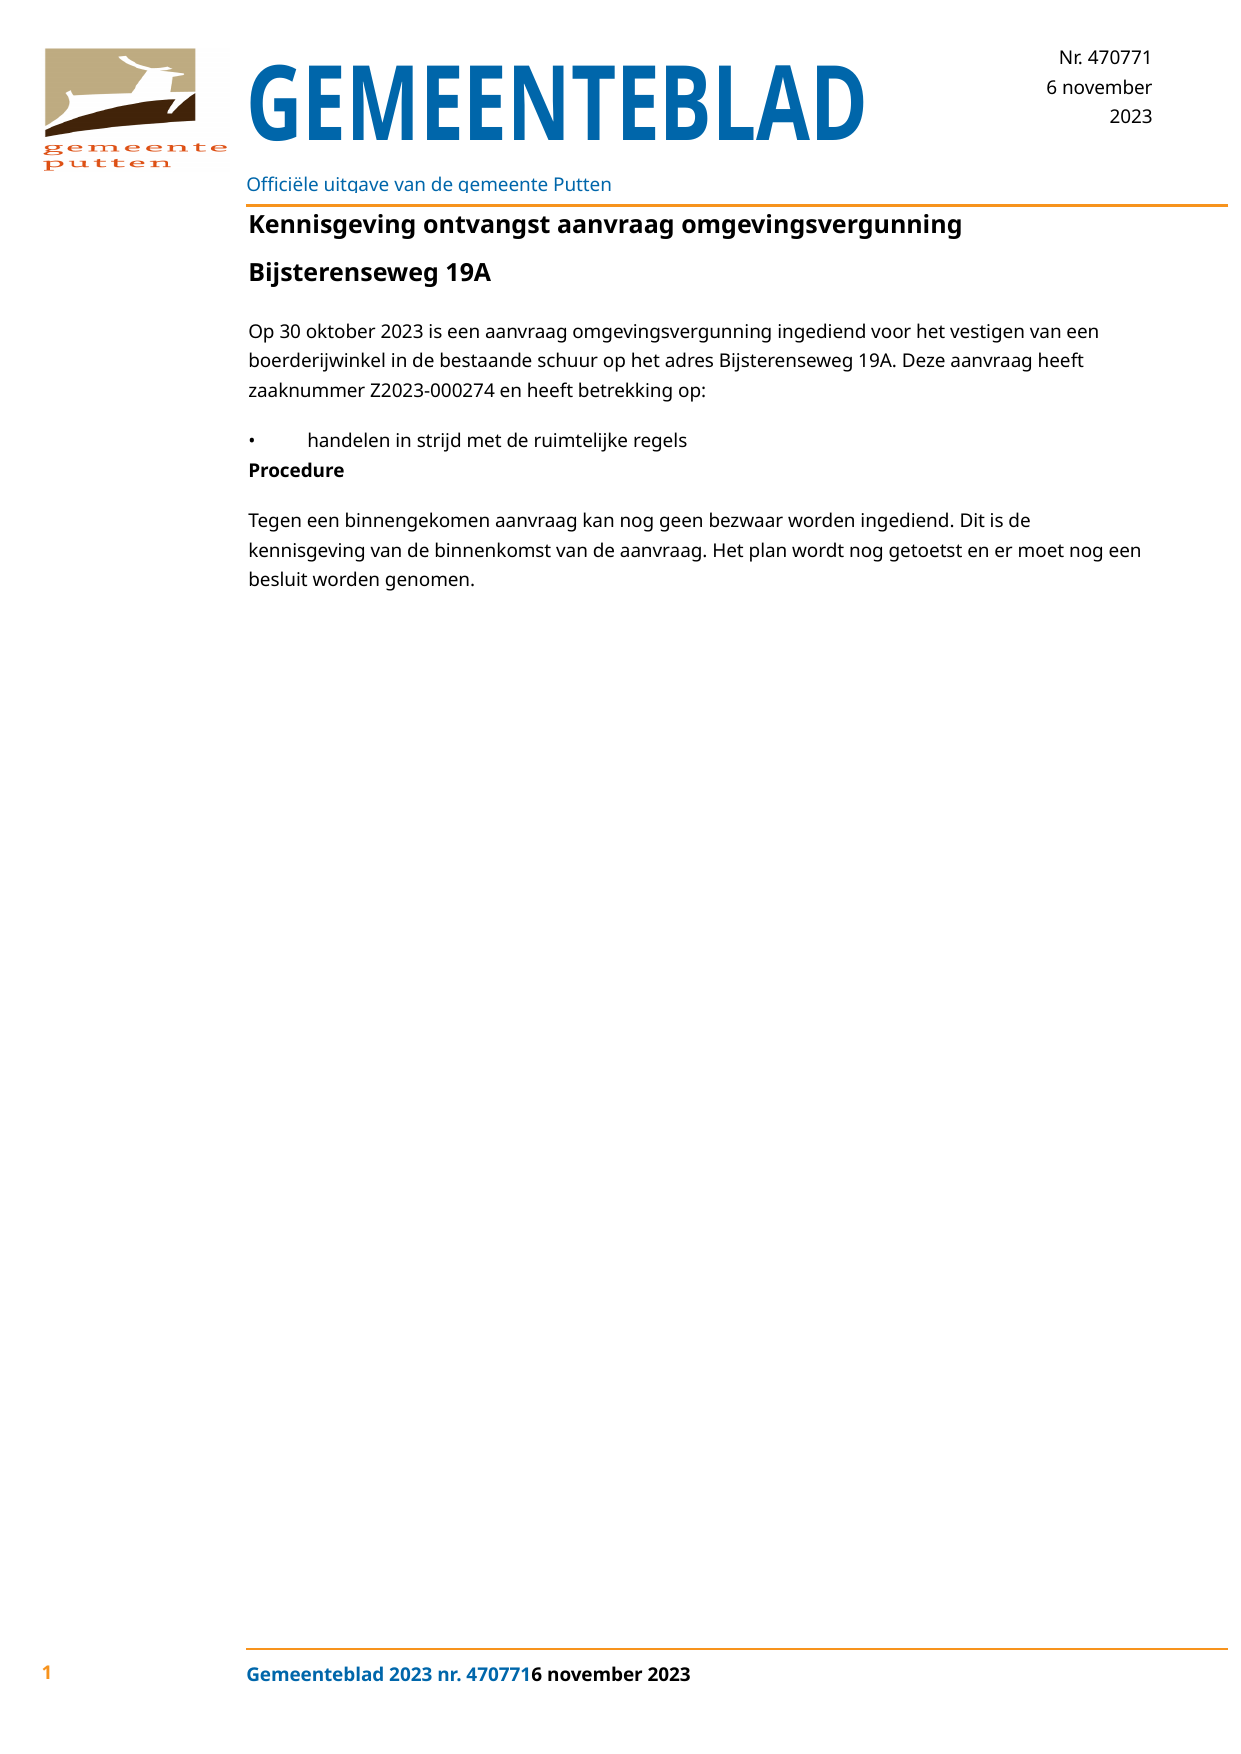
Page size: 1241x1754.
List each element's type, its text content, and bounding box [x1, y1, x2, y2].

text Op 30 oktober 2023 is een aanvraag omgevingsvergunning ingediend voor het vestigen van een boerderijwinkel in de bestaande schuur op het adres Bijsterenseweg 19A. Deze aanvraag heeft zaaknummer Z2023-000274 en heeft betrekking op: [248, 318, 1152, 403]
text Kennisgeving ontvangst aanvraag omgevingsvergunning Bijsterenseweg 19A [248, 207, 1152, 288]
picture [41, 47, 231, 172]
text Tegen een binnengekomen aanvraag kan nog geen bezwaar worden ingediend. Dit is de kennisgeving van de binnenkomst van de aanvraag. Het plan wordt nog getoetst en er moet nog een besluit worden genomen. [248, 507, 1152, 592]
list handelen in strijd met de ruimtelijke regels [248, 427, 1152, 453]
text Procedure [248, 457, 1152, 483]
